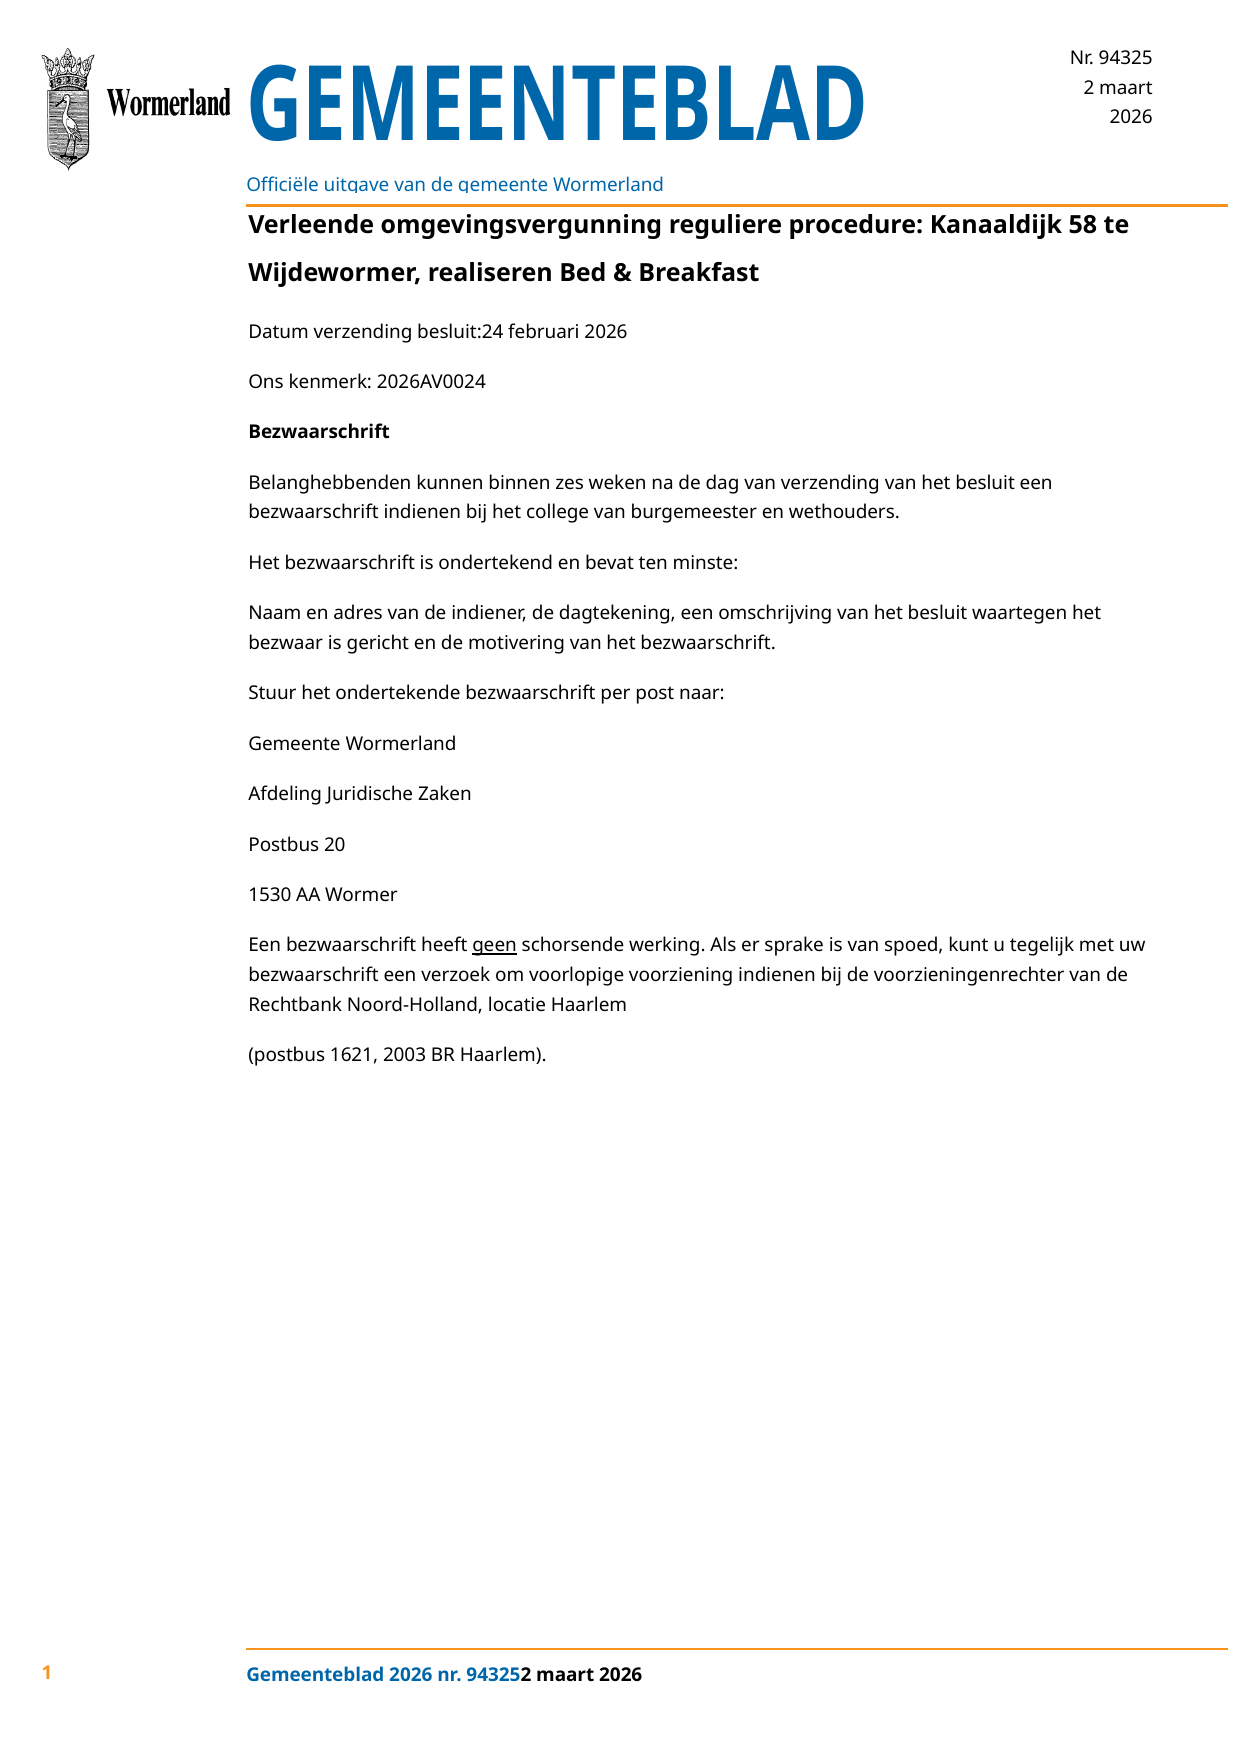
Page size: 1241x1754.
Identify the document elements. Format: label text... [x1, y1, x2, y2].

text Bezwaarschrift [248, 419, 1152, 444]
picture [41, 47, 231, 172]
text Verleende omgevingsvergunning reguliere procedure: Kanaaldijk 58 te Wijdewormer, realiseren Bed & Breakfast [248, 207, 1152, 288]
text 1530 AA Wormer [248, 881, 1152, 907]
text Belanghebbenden kunnen binnen zes weken na de dag van verzending van het besluit een bezwaarschrift indienen bij het college van burgemeester en wethouders. [248, 469, 1152, 524]
text (postbus 1621, 2003 BR Haarlem). [248, 1041, 1152, 1067]
text Een bezwaarschrift heeft geen schorsende werking. Als er sprake is van spoed, kunt u tegelijk met uw bezwaarschrift een verzoek om voorlopige voorziening indienen bij de voorzieningenrechter van de Rechtbank Noord-Holland, locatie Haarlem [248, 932, 1152, 1017]
text Afdeling Juridische Zaken [248, 780, 1152, 806]
text Datum verzending besluit:24 februari 2026 [248, 318, 1152, 344]
text Ons kenmerk: 2026AV0024 [248, 368, 1152, 394]
text Stuur het ondertekende bezwaarschrift per post naar: [248, 679, 1152, 705]
text Gemeente Wormerland [248, 730, 1152, 756]
text Naam en adres van de indiener, de dagtekening, een omschrijving van het besluit waartegen het bezwaar is gericht en de motivering van het bezwaarschrift. [248, 599, 1152, 655]
text Het bezwaarschrift is ondertekend en bevat ten minste: [248, 549, 1152, 575]
text Postbus 20 [248, 831, 1152, 857]
